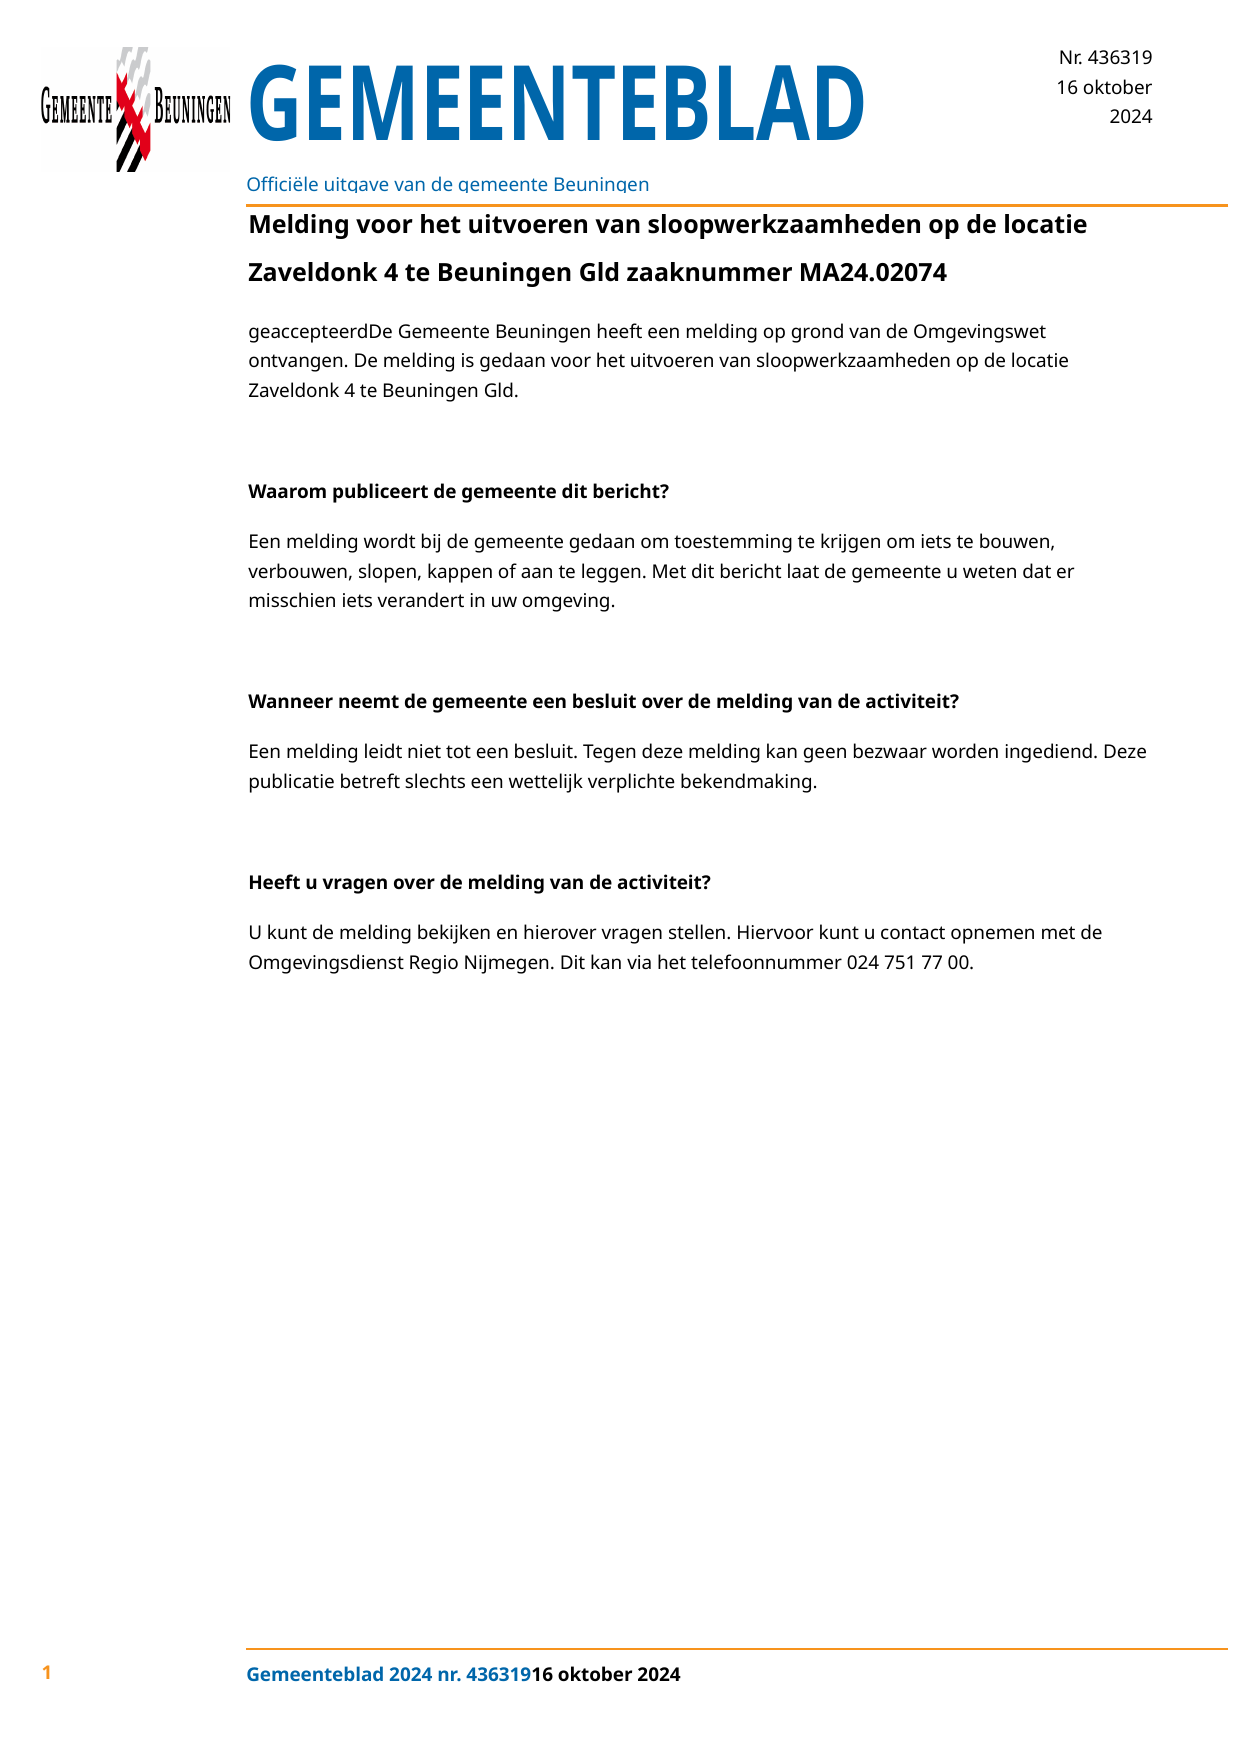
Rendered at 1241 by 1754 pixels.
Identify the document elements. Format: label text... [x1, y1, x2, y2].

text U kunt de melding bekijken en hierover vragen stellen. Hiervoor kunt u contact opnemen met de Omgevingsdienst Regio Nijmegen. Dit kan via het telefoonnummer 024 751 77 00. [248, 919, 1152, 975]
text geaccepteerdDe Gemeente Beuningen heeft een melding op grond van de Omgevingswet ontvangen. De melding is gedaan voor het uitvoeren van sloopwerkzaamheden op de locatie Zaveldonk 4 te Beuningen Gld. [248, 318, 1152, 403]
text Een melding leidt niet tot een besluit. Tegen deze melding kan geen bezwaar worden ingediend. Deze publicatie betreft slechts een wettelijk verplichte bekendmaking. [248, 739, 1152, 794]
text Wanneer neemt de gemeente een besluit over de melding van de activiteit? [248, 688, 1152, 714]
text Een melding wordt bij de gemeente gedaan om toestemming te krijgen om iets te bouwen, verbouwen, slopen, kappen of aan te leggen. Met dit bericht laat de gemeente u weten dat er misschien iets verandert in uw omgeving. [248, 528, 1152, 613]
text Heeft u vragen over de melding van de activiteit? [248, 869, 1152, 895]
text Waarom publiceert de gemeente dit bericht? [248, 478, 1152, 504]
picture [41, 47, 231, 172]
text Melding voor het uitvoeren van sloopwerkzaamheden op de locatie Zaveldonk 4 te Beuningen Gld zaaknummer MA24.02074 [248, 207, 1152, 288]
